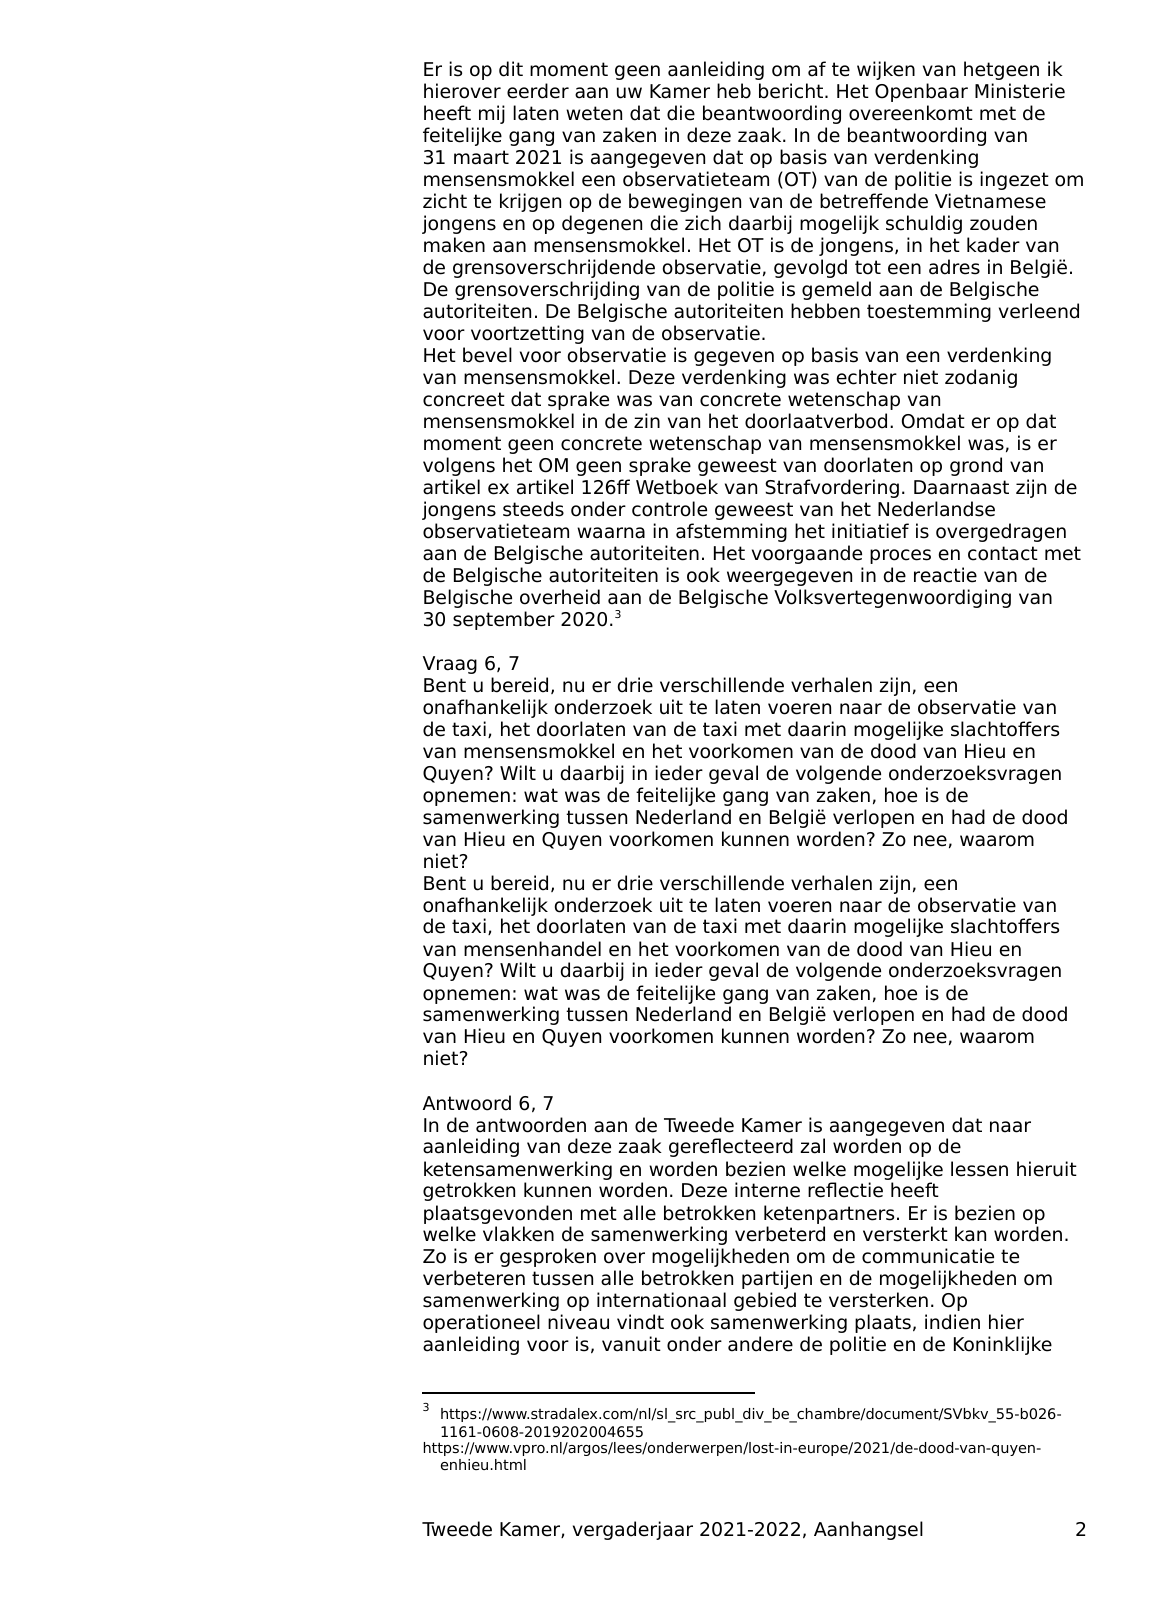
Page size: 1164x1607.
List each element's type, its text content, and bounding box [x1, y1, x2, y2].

text https://www.vpro.nl/argos/lees/onderwerpen/lost-in-europe/2021/de-dood-van-quyen-enhieu.html [422, 1441, 1087, 1474]
text Antwoord 6, 7 [422, 1092, 1087, 1114]
text In de antwoorden aan de Tweede Kamer is aangegeven dat naar aanleiding van deze zaak gereflecteerd zal worden op de ketensamenwerking en worden bezien welke mogelijke lessen hieruit getrokken kunnen worden. Deze interne reflectie heeft plaatsgevonden met alle betrokken ketenpartners. Er is bezien op welke vlakken de samenwerking verbeterd en versterkt kan worden. Zo is er gesproken over mogelijkheden om de communicatie te verbeteren tussen alle betrokken partijen en de mogelijkheden om samenwerking op internationaal gebied te versterken. Op operationeel niveau vindt ook samenwerking plaats, indien hier aanleiding voor is, vanuit onder andere de politie en de Koninklijke [422, 1114, 1087, 1356]
text Er is op dit moment geen aanleiding om af te wijken van hetgeen ik hierover eerder aan uw Kamer heb bericht. Het Openbaar Ministerie heeft mij laten weten dat die beantwoording overeenkomt met de feitelijke gang van zaken in deze zaak. In de beantwoording van 31 maart 2021 is aangegeven dat op basis van verdenking mensensmokkel een observatieteam (OT) van de politie is ingezet om zicht te krijgen op de bewegingen van de betreffende Vietnamese jongens en op degenen die zich daarbij mogelijk schuldig zouden maken aan mensensmokkel. Het OT is de jongens, in het kader van de grensoverschrijdende observatie, gevolgd tot een adres in België. De grensoverschrijding van de politie is gemeld aan de Belgische autoriteiten. De Belgische autoriteiten hebben toestemming verleend voor voortzetting van de observatie. [422, 59, 1087, 345]
text https://www.stradalex.com/nl/sl_src_publ_div_be_chambre/document/SVbkv_55-b026-1161-0608-2019202004655 [422, 1402, 1087, 1441]
text Bent u bereid, nu er drie verschillende verhalen zijn, een onafhankelijk onderzoek uit te laten voeren naar de observatie van de taxi, het doorlaten van de taxi met daarin mogelijke slachtoffers van mensenhandel en het voorkomen van de dood van Hieu en Quyen? Wilt u daarbij in ieder geval de volgende onderzoeksvragen opnemen: wat was de feitelijke gang van zaken, hoe is de samenwerking tussen Nederland en België verlopen en had de dood van Hieu en Quyen voorkomen kunnen worden? Zo nee, waarom niet? [422, 872, 1087, 1070]
text Bent u bereid, nu er drie verschillende verhalen zijn, een onafhankelijk onderzoek uit te laten voeren naar de observatie van de taxi, het doorlaten van de taxi met daarin mogelijke slachtoffers van mensensmokkel en het voorkomen van de dood van Hieu en Quyen? Wilt u daarbij in ieder geval de volgende onderzoeksvragen opnemen: wat was de feitelijke gang van zaken, hoe is de samenwerking tussen Nederland en België verlopen en had de dood van Hieu en Quyen voorkomen kunnen worden? Zo nee, waarom niet? [422, 675, 1087, 872]
text Het bevel voor observatie is gegeven op basis van een verdenking van mensensmokkel. Deze verdenking was echter niet zodanig concreet dat sprake was van concrete wetenschap van mensensmokkel in de zin van het doorlaatverbod. Omdat er op dat moment geen concrete wetenschap van mensensmokkel was, is er volgens het OM geen sprake geweest van doorlaten op grond van artikel ex artikel 126ff Wetboek van Strafvordering. Daarnaast zijn de jongens steeds onder controle geweest van het Nederlandse observatieteam waarna in afstemming het initiatief is overgedragen aan de Belgische autoriteiten. Het voorgaande proces en contact met de Belgische autoriteiten is ook weergegeven in de reactie van de Belgische overheid aan de Belgische Volksvertegenwoordiging van 30 september 2020. [422, 345, 1087, 631]
text Vraag 6, 7 [422, 653, 1087, 675]
